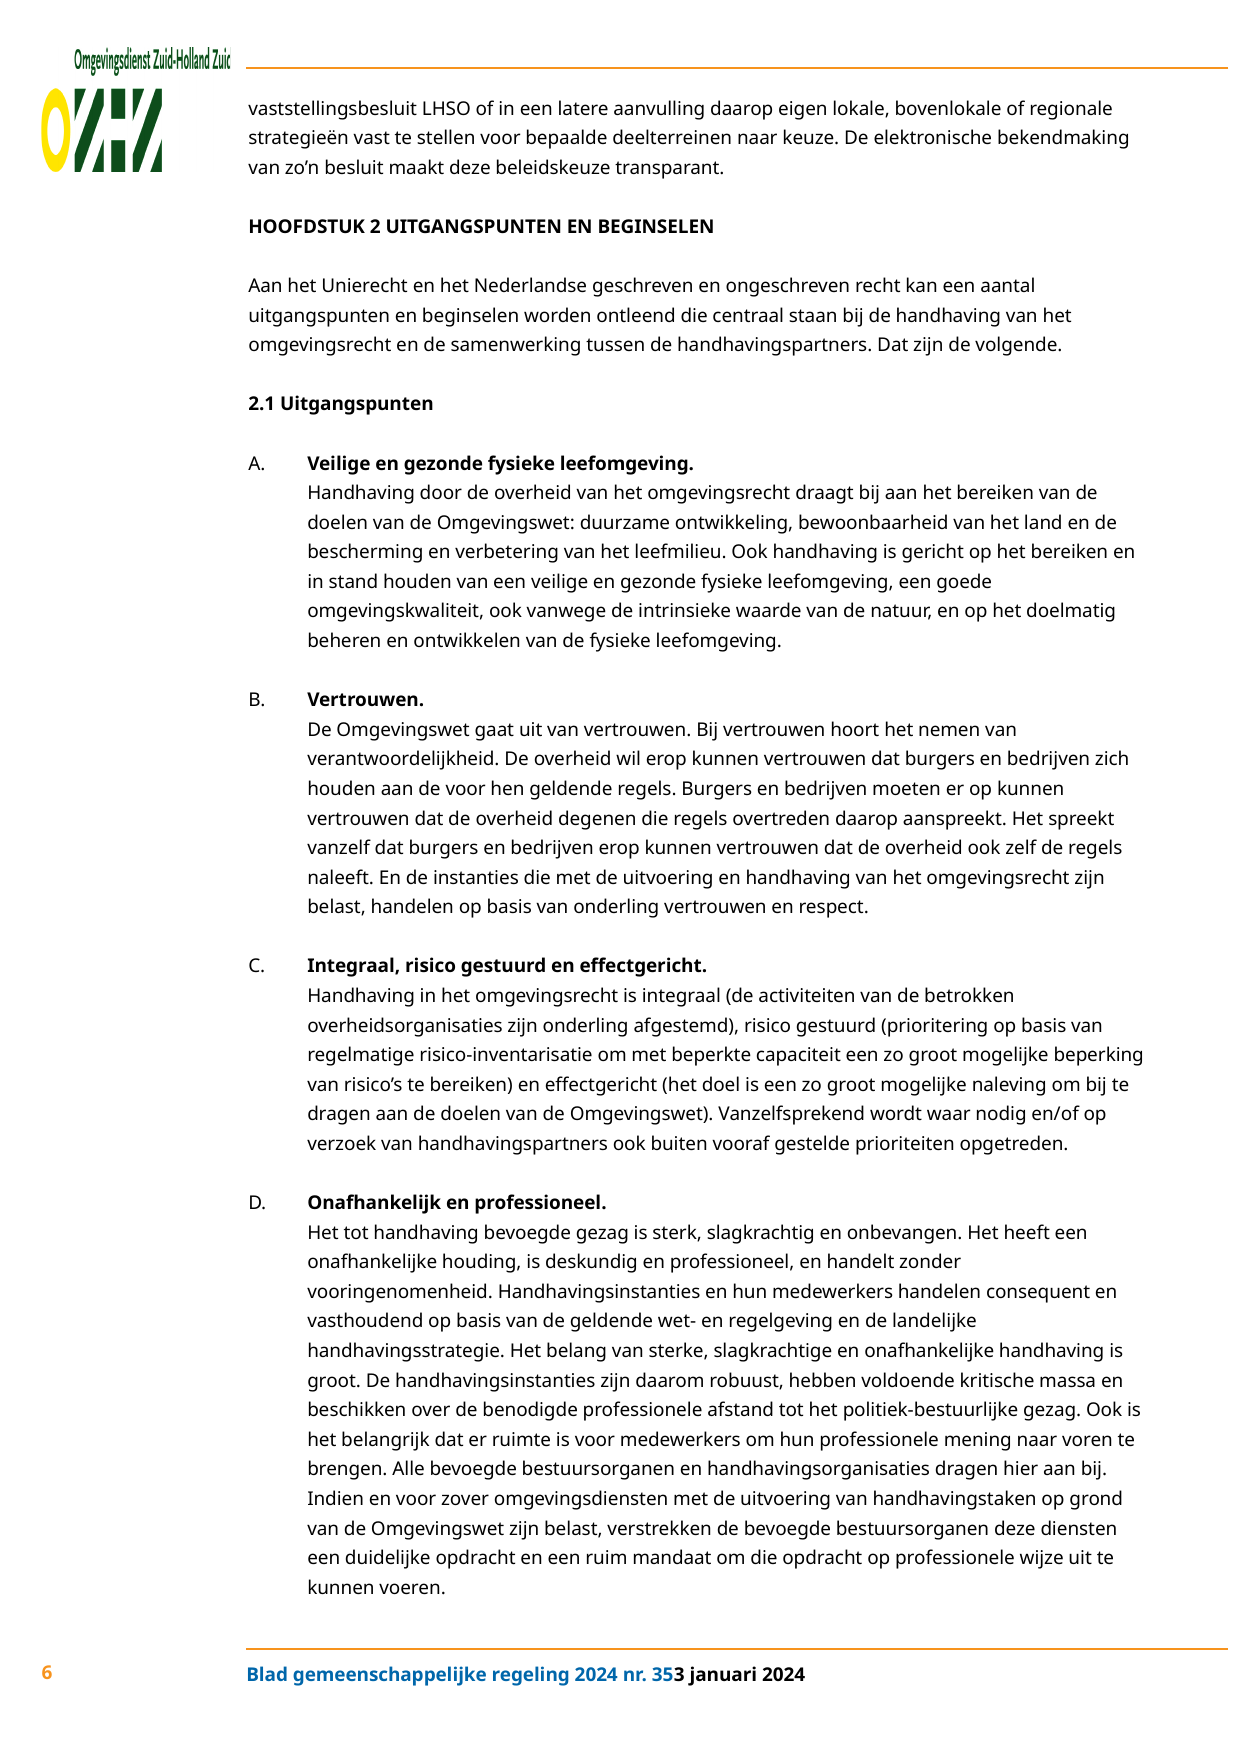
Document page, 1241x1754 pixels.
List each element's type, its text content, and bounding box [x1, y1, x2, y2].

picture [41, 47, 231, 172]
list Integraal, risico gestuurd en effectgericht. [248, 953, 1152, 978]
list Veilige en gezonde fysieke leefomgeving. [248, 450, 1152, 476]
text HOOFDSTUK 2 UITGANGSPUNTEN EN BEGINSELEN [248, 213, 1152, 239]
list Het tot handhaving bevoegde gezag is sterk, slagkrachtig en onbevangen. Het heeft een onafhankelijke houding, is deskundig en professioneel, en handelt zonder vooringenomenheid. Handhavingsinstanties en hun medewerkers handelen consequent en vasthoudend op basis van de geldende wet- en regelgeving en de landelijke handhavingsstrategie. Het belang van sterke, slagkrachtige en onafhankelijke handhaving is groot. De handhavingsinstanties zijn daarom robuust, hebben voldoende kritische massa en beschikken over de benodigde professionele afstand tot het politiek-bestuurlijke gezag. Ook is het belangrijk dat er ruimte is voor medewerkers om hun professionele mening naar voren te brengen. Alle bevoegde bestuursorganen en handhavingsorganisaties dragen hier aan bij. Indien en voor zover omgevingsdiensten met de uitvoering van handhavingstaken op grond van de Omgevingswet zijn belast, verstrekken de bevoegde bestuursorganen deze diensten een duidelijke opdracht en een ruim mandaat om die opdracht op professionele wijze uit te kunnen voeren. [248, 1219, 1152, 1600]
list De Omgevingswet gaat uit van vertrouwen. Bij vertrouwen hoort het nemen van verantwoordelijkheid. De overheid wil erop kunnen vertrouwen dat burgers en bedrijven zich houden aan de voor hen geldende regels. Burgers en bedrijven moeten er op kunnen vertrouwen dat de overheid degenen die regels overtreden daarop aanspreekt. Het spreekt vanzelf dat burgers en bedrijven erop kunnen vertrouwen dat de overheid ook zelf de regels naleeft. En de instanties die met de uitvoering en handhaving van het omgevingsrecht zijn belast, handelen op basis van onderling vertrouwen en respect. [248, 716, 1152, 919]
text Aan het Unierecht en het Nederlandse geschreven en ongeschreven recht kan een aantal uitgangspunten en beginselen worden ontleend die centraal staan bij de handhaving van het omgevingsrecht en de samenwerking tussen de handhavingspartners. Dat zijn de volgende. [248, 272, 1152, 357]
list Handhaving in het omgevingsrecht is integraal (de activiteiten van de betrokken overheidsorganisaties zijn onderling afgestemd), risico gestuurd (prioritering op basis van regelmatige risico-inventarisatie om met beperkte capaciteit een zo groot mogelijke beperking van risico’s te bereiken) en effectgericht (het doel is een zo groot mogelijke naleving om bij te dragen aan de doelen van de Omgevingswet). Vanzelfsprekend wordt waar nodig en/of op verzoek van handhavingspartners ook buiten vooraf gestelde prioriteiten opgetreden. [248, 982, 1152, 1156]
text 2.1 Uitgangspunten [248, 391, 1152, 416]
text vaststellingsbesluit LHSO of in een latere aanvulling daarop eigen lokale, bovenlokale of regionale strategieën vast te stellen voor bepaalde deelterreinen naar keuze. De elektronische bekendmaking van zo’n besluit maakt deze beleidskeuze transparant. [248, 95, 1152, 180]
list Onafhankelijk en professioneel. [248, 1189, 1152, 1215]
list Vertrouwen. [248, 686, 1152, 712]
list Handhaving door de overheid van het omgevingsrecht draagt bij aan het bereiken van de doelen van de Omgevingswet: duurzame ontwikkeling, bewoonbaarheid van het land en de bescherming en verbetering van het leefmilieu. Ook handhaving is gericht op het bereiken en in stand houden van een veilige en gezonde fysieke leefomgeving, een goede omgevingskwaliteit, ook vanwege de intrinsieke waarde van de natuur, en op het doelmatig beheren en ontwikkelen van de fysieke leefomgeving. [248, 479, 1152, 653]
